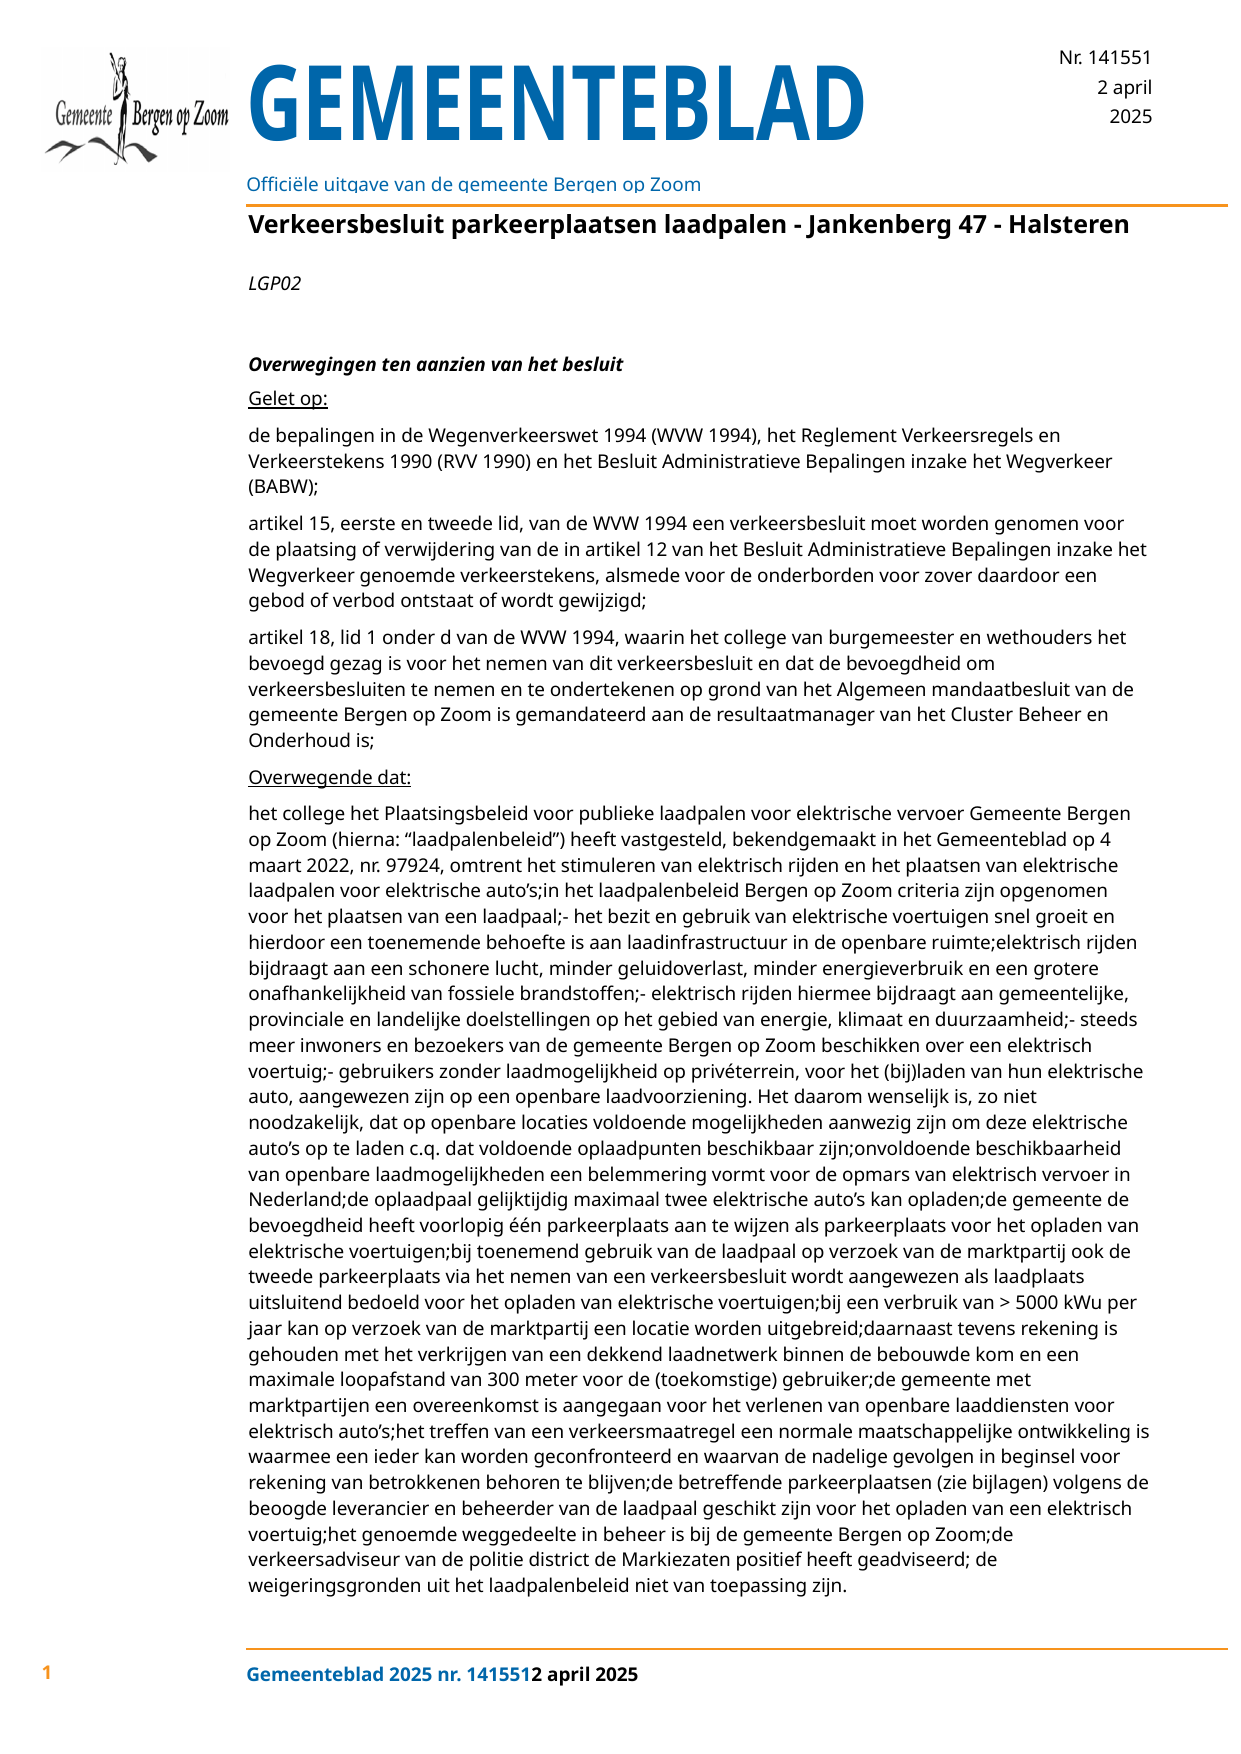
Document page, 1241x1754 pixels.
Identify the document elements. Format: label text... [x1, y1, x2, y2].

text de bepalingen in de Wegenverkeerswet 1994 (WVW 1994), het Reglement Verkeersregels en Verkeerstekens 1990 (RVV 1990) en het Besluit Administratieve Bepalingen inzake het Wegverkeer (BABW); [248, 422, 1152, 499]
text Gelet op: [248, 386, 1152, 411]
text artikel 18, lid 1 onder d van de WVW 1994, waarin het college van burgemeester en wethouders het bevoegd gezag is voor het nemen van dit verkeersbesluit en dat de bevoegdheid om verkeersbesluiten te nemen en te ondertekenen op grond van het Algemeen mandaatbesluit van de gemeente Bergen op Zoom is gemandateerd aan de resultaatmanager van het Cluster Beheer en Onderhoud is; [248, 624, 1152, 753]
picture [41, 47, 231, 172]
text Overwegingen ten aanzien van het besluit [248, 352, 1152, 377]
text artikel 15, eerste en tweede lid, van de WVW 1994 een verkeersbesluit moet worden genomen voor de plaatsing of verwijdering van de in artikel 12 van het Besluit Administratieve Bepalingen inzake het Wegverkeer genoemde verkeerstekens, alsmede voor de onderborden voor zover daardoor een gebod of verbod ontstaat of wordt gewijzigd; [248, 510, 1152, 613]
text Verkeersbesluit parkeerplaatsen laadpalen - Jankenberg 47 - Halsteren [248, 207, 1152, 241]
text LGP02 [248, 270, 1152, 296]
text het college het Plaatsingsbeleid voor publieke laadpalen voor elektrische vervoer Gemeente Bergen op Zoom (hierna: “laadpalenbeleid”) heeft vastgesteld, bekendgemaakt in het Gemeenteblad op 4 maart 2022, nr. 97924, omtrent het stimuleren van elektrisch rijden en het plaatsen van elektrische laadpalen voor elektrische auto’s;in het laadpalenbeleid Bergen op Zoom criteria zijn opgenomen voor het plaatsen van een laadpaal;- het bezit en gebruik van elektrische voertuigen snel groeit en hierdoor een toenemende behoefte is aan laadinfrastructuur in de openbare ruimte;elektrisch rijden bijdraagt aan een schonere lucht, minder geluidoverlast, minder energieverbruik en een grotere onafhankelijkheid van fossiele brandstoffen;- elektrisch rijden hiermee bijdraagt aan gemeentelijke, provinciale en landelijke doelstellingen op het gebied van energie, klimaat en duurzaamheid;- steeds meer inwoners en bezoekers van de gemeente Bergen op Zoom beschikken over een elektrisch voertuig;- gebruikers zonder laadmogelijkheid op privéterrein, voor het (bij)laden van hun elektrische auto, aangewezen zijn op een openbare laadvoorziening. Het daarom wenselijk is, zo niet noodzakelijk, dat op openbare locaties voldoende mogelijkheden aanwezig zijn om deze elektrische auto’s op te laden c.q. dat voldoende oplaadpunten beschikbaar zijn;onvoldoende beschikbaarheid van openbare laadmogelijkheden een belemmering vormt voor de opmars van elektrisch vervoer in Nederland;de oplaadpaal gelijktijdig maximaal twee elektrische auto’s kan opladen;de gemeente de bevoegdheid heeft voorlopig één parkeerplaats aan te wijzen als parkeerplaats voor het opladen van elektrische voertuigen;bij toenemend gebruik van de laadpaal op verzoek van de marktpartij ook de tweede parkeerplaats via het nemen van een verkeersbesluit wordt aangewezen als laadplaats uitsluitend bedoeld voor het opladen van elektrische voertuigen;bij een verbruik van > 5000 kWu per jaar kan op verzoek van de marktpartij een locatie worden uitgebreid;daarnaast tevens rekening is gehouden met het verkrijgen van een dekkend laadnetwerk binnen de bebouwde kom en een maximale loopafstand van 300 meter voor de (toekomstige) gebruiker;de gemeente met marktpartijen een overeenkomst is aangegaan voor het verlenen van openbare laaddiensten voor elektrisch auto’s;het treffen van een verkeersmaatregel een normale maatschappelijke ontwikkeling is waarmee een ieder kan worden geconfronteerd en waarvan de nadelige gevolgen in beginsel voor rekening van betrokkenen behoren te blijven;de betreffende parkeerplaatsen (zie bijlagen) volgens de beoogde leverancier en beheerder van de laadpaal geschikt zijn voor het opladen van een elektrisch voertuig;het genoemde weggedeelte in beheer is bij de gemeente Bergen op Zoom;de verkeersadviseur van de politie district de Markiezaten positief heeft geadviseerd; de weigeringsgronden uit het laadpalenbeleid niet van toepassing zijn. [248, 801, 1152, 1598]
text Overwegende dat: [248, 764, 1152, 789]
